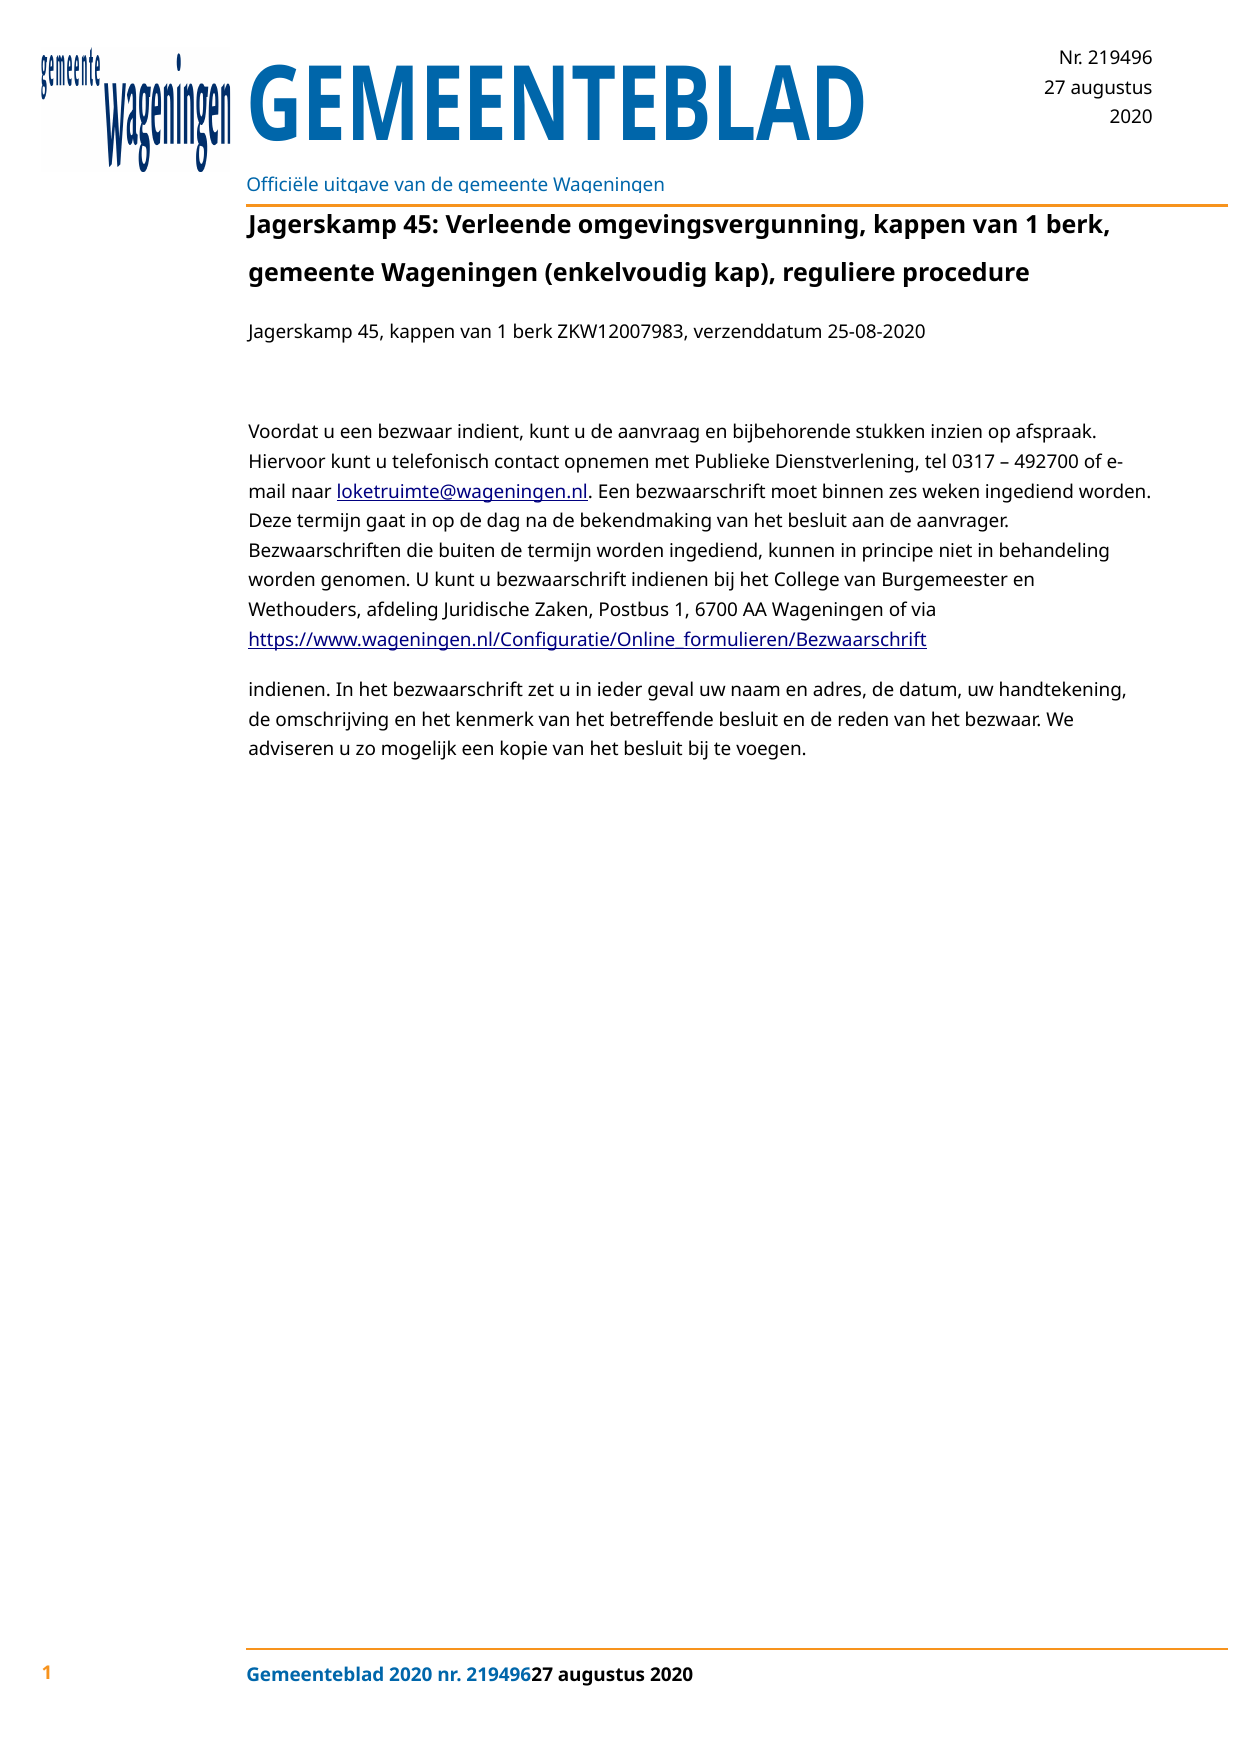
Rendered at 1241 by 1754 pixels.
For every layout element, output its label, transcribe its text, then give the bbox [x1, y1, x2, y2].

picture [41, 47, 231, 172]
text indienen. In het bezwaarschrift zet u in ieder geval uw naam en adres, de datum, uw handtekening, de omschrijving en het kenmerk van het betreffende besluit en de reden van het bezwaar. We adviseren u zo mogelijk een kopie van het besluit bij te voegen. [248, 676, 1152, 761]
text Voordat u een bezwaar indient, kunt u de aanvraag en bijbehorende stukken inzien op afspraak. Hiervoor kunt u telefonisch contact opnemen met Publieke Dienstverlening, tel 0317 – 492700 of e-mail naar loketruimte@wageningen.nl. Een bezwaarschrift moet binnen zes weken ingediend worden. Deze termijn gaat in op de dag na de bekendmaking van het besluit aan de aanvrager. Bezwaarschriften die buiten de termijn worden ingediend, kunnen in principe niet in behandeling worden genomen. U kunt u bezwaarschrift indienen bij het College van Burgemeester en Wethouders, afdeling Juridische Zaken, Postbus 1, 6700 AA Wageningen of via https://www.wageningen.nl/Configuratie/Online_formulieren/Bezwaarschrift [248, 419, 1152, 652]
text Jagerskamp 45, kappen van 1 berk ZKW12007983, verzenddatum 25-08-2020 [248, 318, 1152, 344]
text Jagerskamp 45: Verleende omgevingsvergunning, kappen van 1 berk, gemeente Wageningen (enkelvoudig kap), reguliere procedure [248, 207, 1152, 288]
